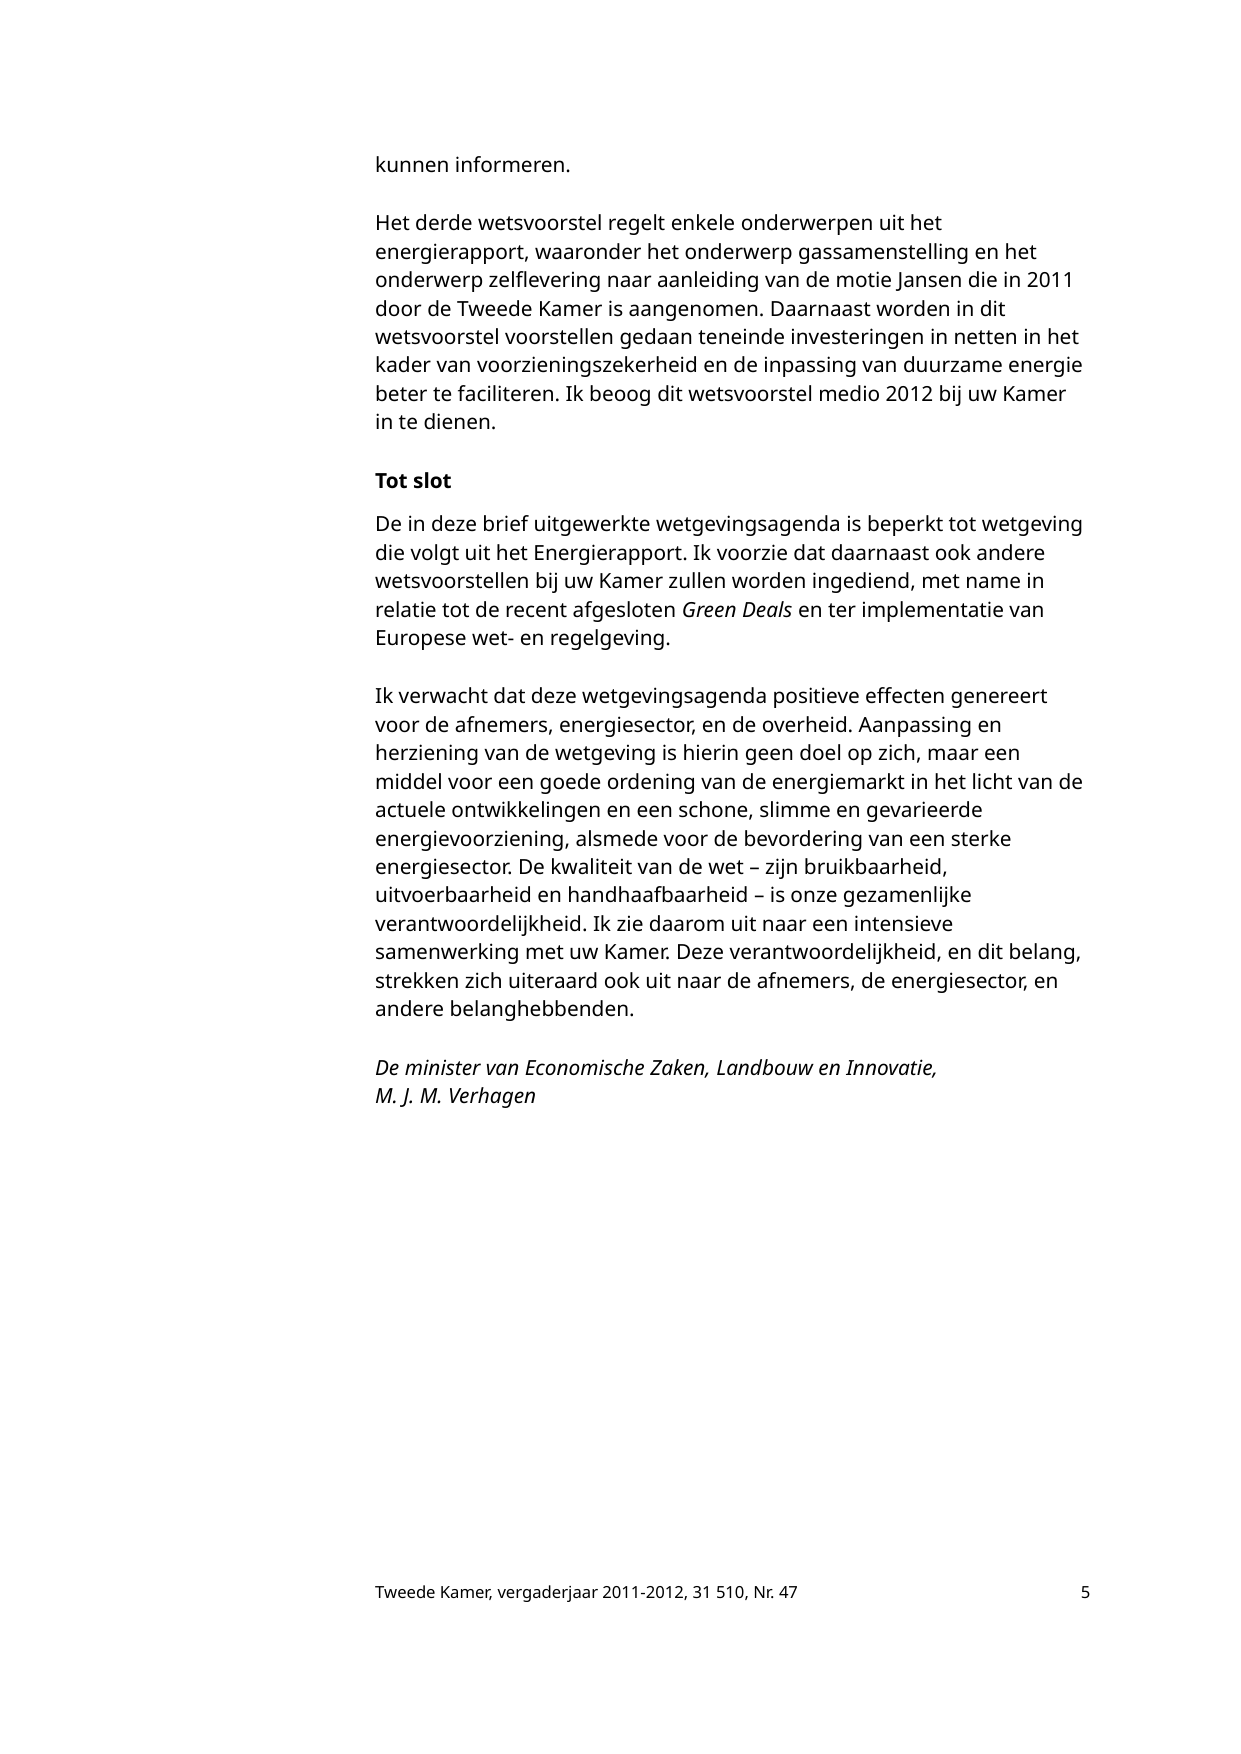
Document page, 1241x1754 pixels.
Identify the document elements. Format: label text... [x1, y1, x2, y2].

text Het derde wetsvoorstel regelt enkele onderwerpen uit het energierapport, waaronder het onderwerp gassamenstelling en het onderwerp zelflevering naar aanleiding van de motie Jansen die in 2011 door de Tweede Kamer is aangenomen. Daarnaast worden in dit wetsvoorstel voorstellen gedaan teneinde investeringen in netten in het kader van voorzieningszekerheid en de inpassing van duurzame energie beter te faciliteren. Ik beoog dit wetsvoorstel medio 2012 bij uw Kamer in te dienen. [375, 208, 1090, 436]
text De in deze brief uitgewerkte wetgevingsagenda is beperkt tot wetgeving die volgt uit het Energierapport. Ik voorzie dat daarnaast ook andere wetsvoorstellen bij uw Kamer zullen worden ingediend, met name in relatie tot de recent afgesloten Green Deals en ter implementatie van Europese wet- en regelgeving. [375, 509, 1090, 652]
text M. J. M. Verhagen [375, 1081, 1090, 1110]
text De minister van Economische Zaken, Landbouw en Innovatie, [375, 1053, 1090, 1081]
text kunnen informeren. [375, 150, 1090, 178]
text Ik verwacht dat deze wetgevingsagenda positieve effecten genereert voor de afnemers, energiesector, en de overheid. Aanpassing en herziening van de wetgeving is hierin geen doel op zich, maar een middel voor een goede ordening van de energiemarkt in het licht van de actuele ontwikkelingen en een schone, slimme en gevarieerde energievoorziening, alsmede voor de bevordering van een sterke energiesector. De kwaliteit van de wet – zijn bruikbaarheid, uitvoerbaarheid en handhaafbaarheid – is onze gezamenlijke verantwoordelijkheid. Ik zie daarom uit naar een intensieve samenwerking met uw Kamer. Deze verantwoordelijkheid, en dit belang, strekken zich uiteraard ook uit naar de afnemers, de energiesector, en andere belanghebbenden. [375, 682, 1090, 1023]
text Tot slot [375, 466, 1090, 494]
